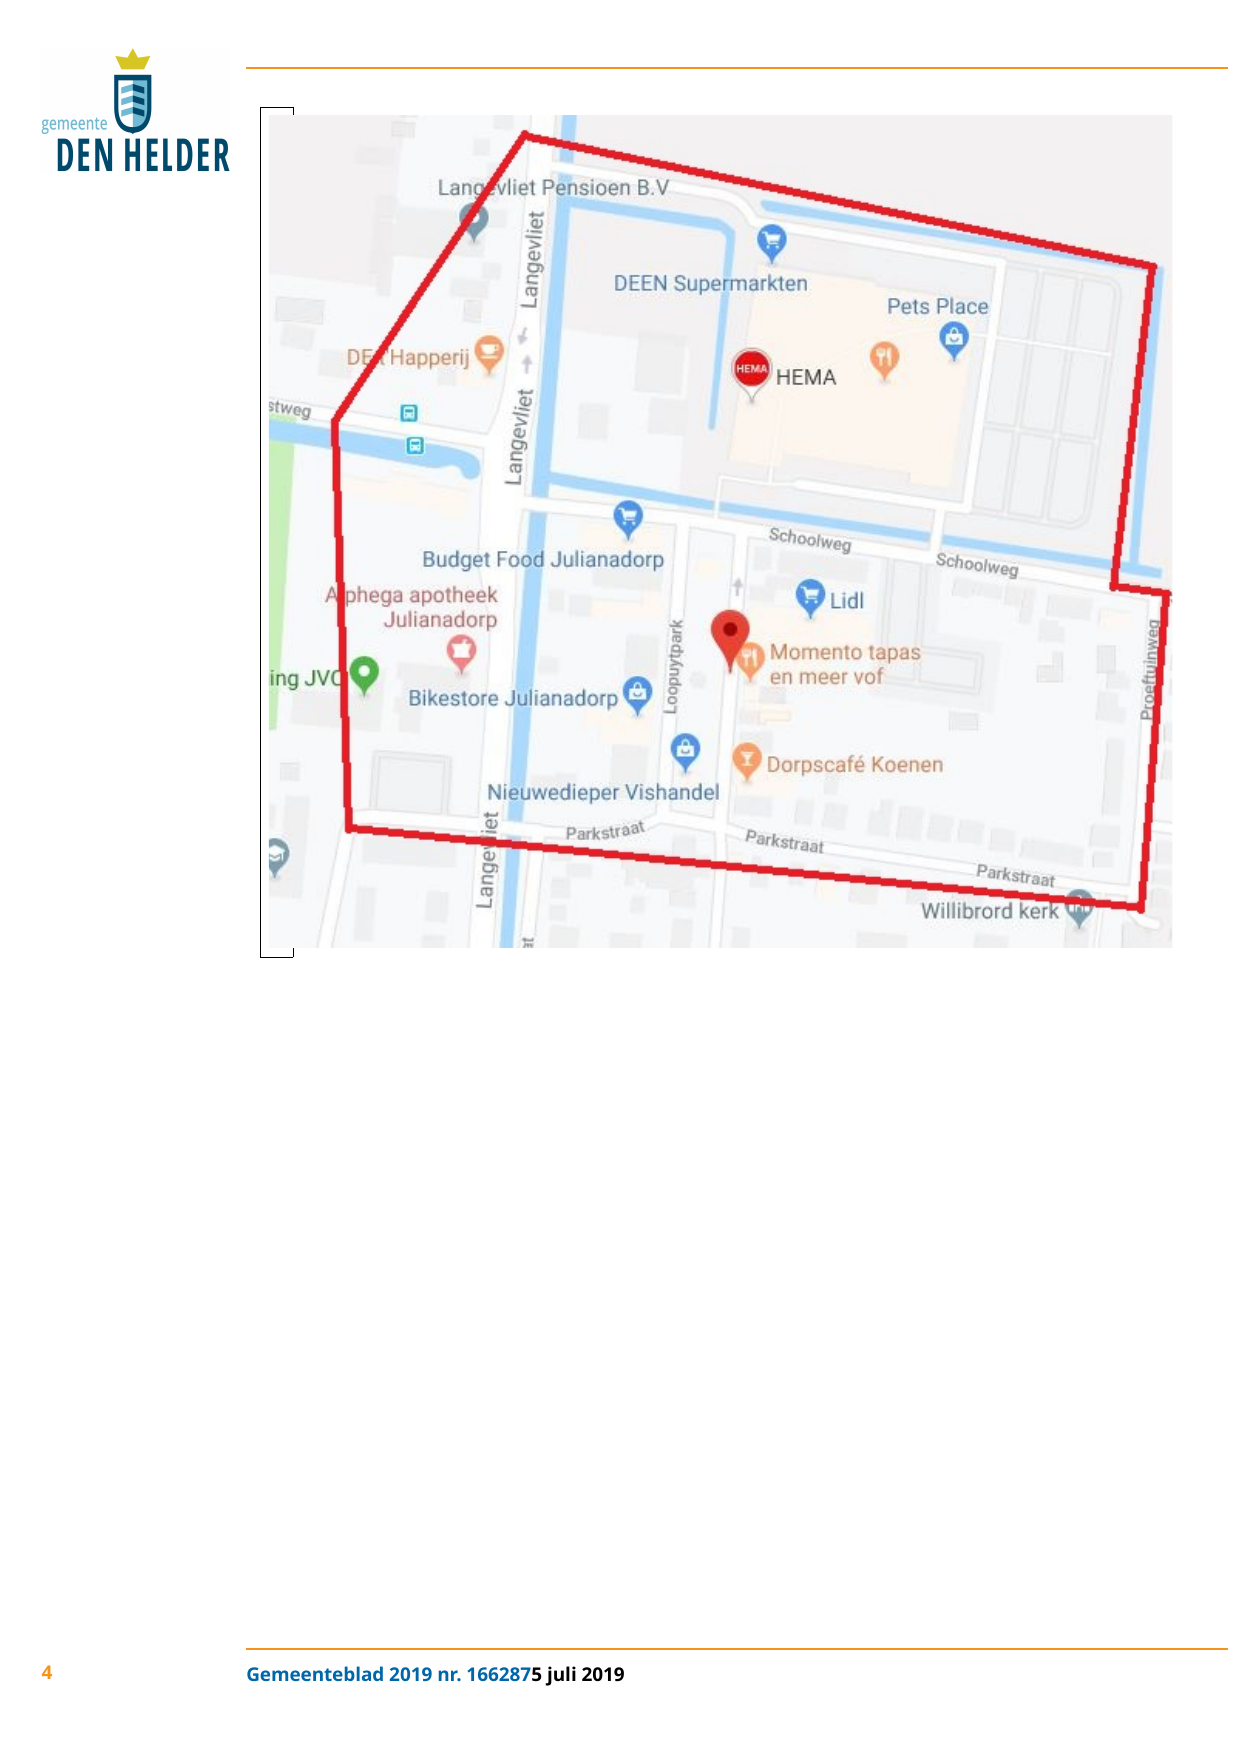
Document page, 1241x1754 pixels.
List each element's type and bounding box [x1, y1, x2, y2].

picture [182, 144, 187, 165]
picture [41, 47, 231, 172]
picture [100, 154, 106, 172]
picture [63, 144, 68, 165]
picture [220, 160, 224, 172]
picture [130, 157, 135, 172]
picture [268, 115, 1173, 948]
